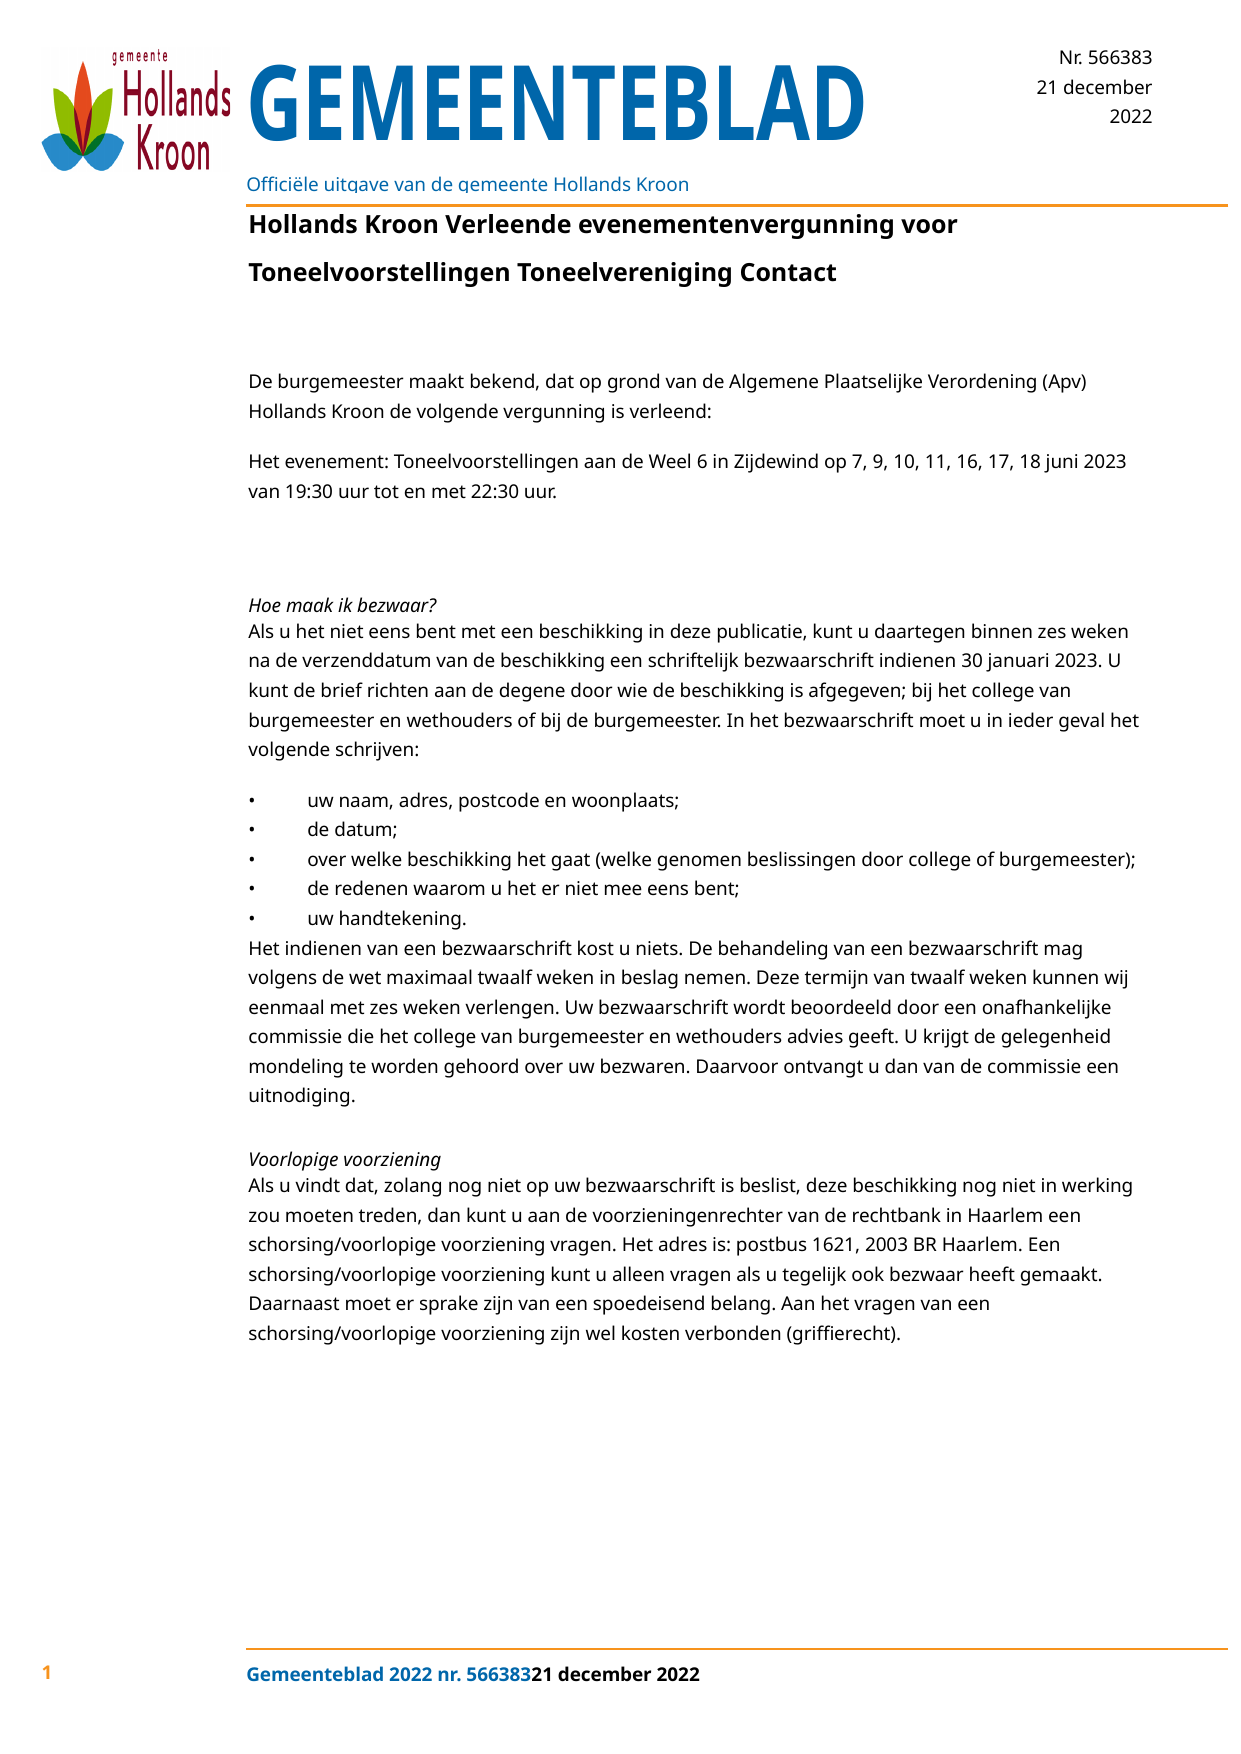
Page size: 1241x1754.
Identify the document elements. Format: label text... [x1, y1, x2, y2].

text Voorlopige voorziening [248, 1147, 1152, 1172]
list de redenen waarom u het er niet mee eens bent; [248, 876, 1152, 901]
text Hollands Kroon Verleende evenementenvergunning voor Toneelvoorstellingen Toneelvereniging Contact [248, 207, 1152, 288]
text Het evenement: Toneelvoorstellingen aan de Weel 6 in Zijdewind op 7, 9, 10, 11, 16, 17, 18 juni 2023 van 19:30 uur tot en met 22:30 uur. [248, 448, 1152, 504]
list de datum; [248, 816, 1152, 842]
text De burgemeester maakt bekend, dat op grond van de Algemene Plaatselijke Verordening (Apv) Hollands Kroon de volgende vergunning is verleend: [248, 368, 1152, 424]
list uw naam, adres, postcode en woonplaats; [248, 787, 1152, 812]
picture [41, 47, 231, 172]
text Als u vindt dat, zolang nog niet op uw bezwaarschrift is beslist, deze beschikking nog niet in werking zou moeten treden, dan kunt u aan de voorzieningenrechter van de rechtbank in Haarlem een schorsing/voorlopige voorziening vragen. Het adres is: postbus 1621, 2003 BR Haarlem. Een schorsing/voorlopige voorziening kunt u alleen vragen als u tegelijk ook bezwaar heeft gemaakt. Daarnaast moet er sprake zijn van een spoedeisend belang. Aan het vragen van een schorsing/voorlopige voorziening zijn wel kosten verbonden (griffierecht). [248, 1172, 1152, 1346]
list over welke beschikking het gaat (welke genomen beslissingen door college of burgemeester); [248, 846, 1152, 872]
text Het indienen van een bezwaarschrift kost u niets. De behandeling van een bezwaarschrift mag volgens de wet maximaal twaalf weken in beslag nemen. Deze termijn van twaalf weken kunnen wij eenmaal met zes weken verlengen. Uw bezwaarschrift wordt beoordeeld door een onafhankelijke commissie die het college van burgemeester en wethouders advies geeft. U krijgt de gelegenheid mondeling te worden gehoord over uw bezwaren. Daarvoor ontvangt u dan van de commissie een uitnodiging. [248, 935, 1152, 1108]
text Hoe maak ik bezwaar? [248, 592, 1152, 618]
list uw handtekening. [248, 905, 1152, 931]
text Als u het niet eens bent met een beschikking in deze publicatie, kunt u daartegen binnen zes weken na de verzenddatum van de beschikking een schriftelijk bezwaarschrift indienen 30 januari 2023. U kunt de brief richten aan de degene door wie de beschikking is afgegeven; bij het college van burgemeester en wethouders of bij de burgemeester. In het bezwaarschrift moet u in ieder geval het volgende schrijven: [248, 618, 1152, 762]
